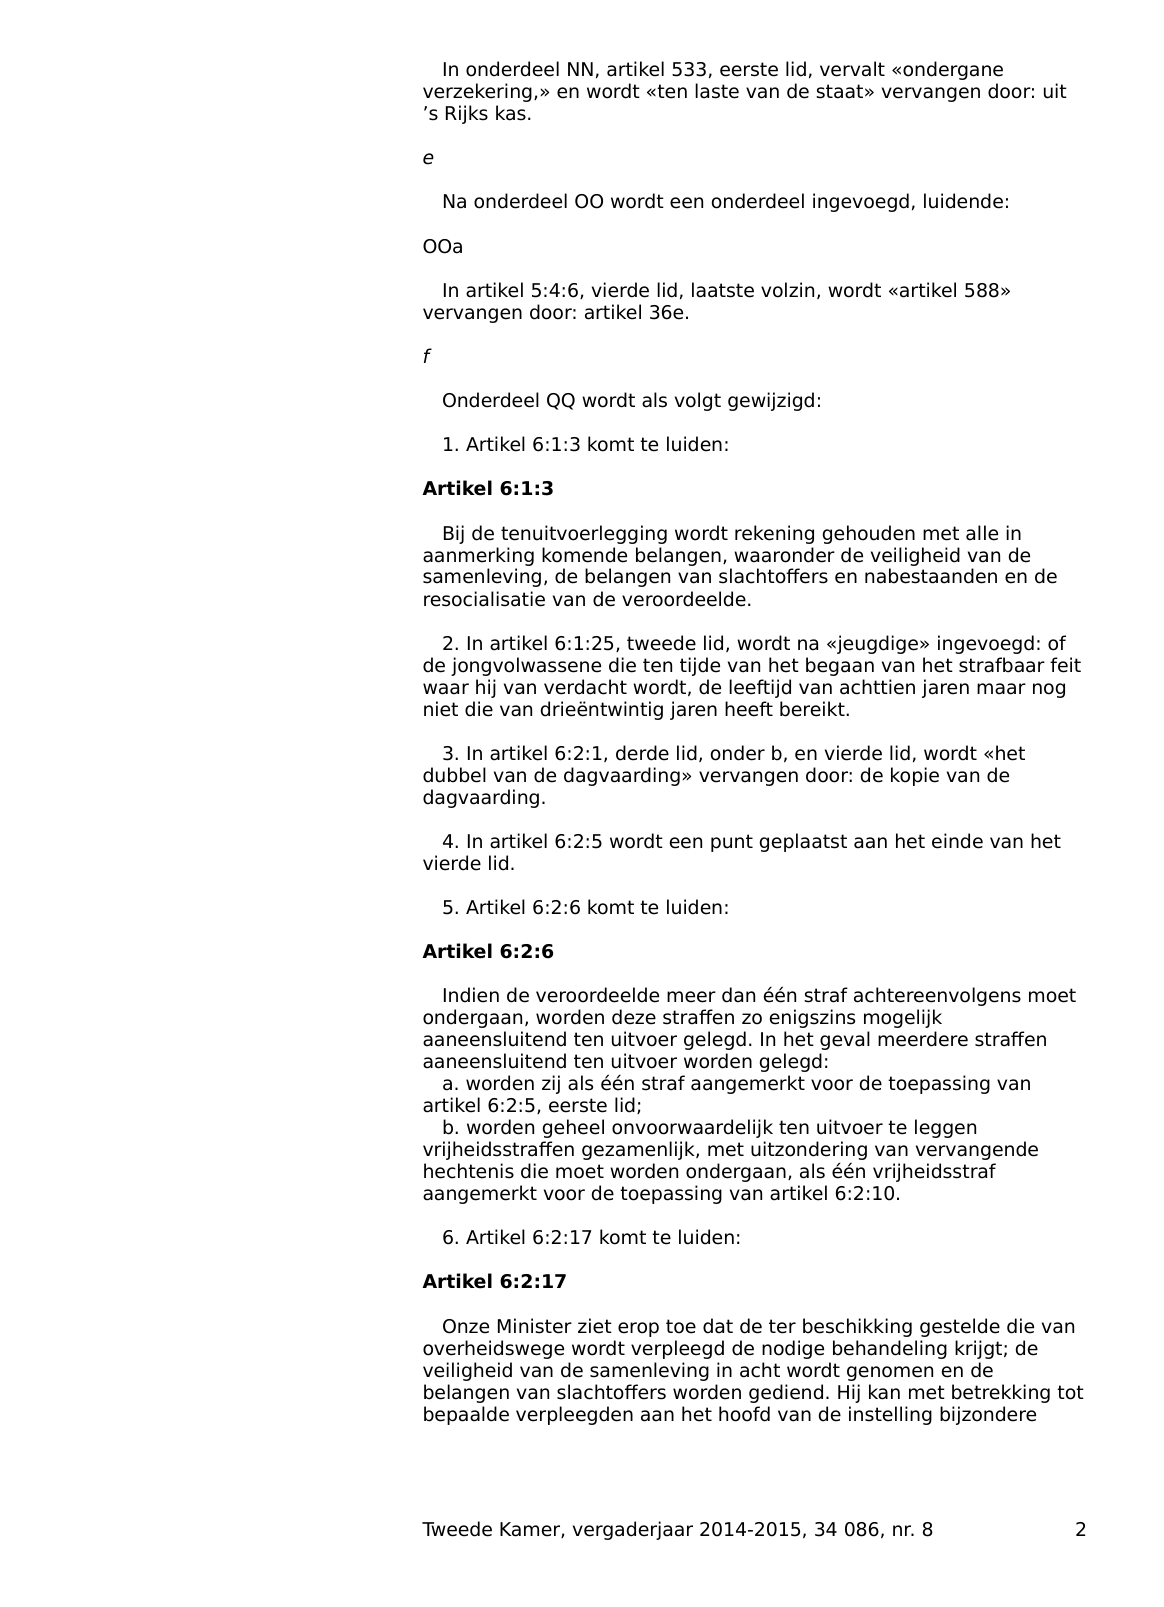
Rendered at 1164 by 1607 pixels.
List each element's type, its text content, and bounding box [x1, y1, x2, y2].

text Bij de tenuitvoerlegging wordt rekening gehouden met alle in aanmerking komende belangen, waaronder de veiligheid van de samenleving, de belangen van slachtoffers en nabestaanden en de resocialisatie van de veroordeelde. [422, 522, 1087, 610]
text b. worden geheel onvoorwaardelijk ten uitvoer te leggen vrijheidsstraffen gezamenlijk, met uitzondering van vervangende hechtenis die moet worden ondergaan, als één vrijheidsstraf aangemerkt voor de toepassing van artikel 6:2:10. [422, 1117, 1087, 1205]
text 6. Artikel 6:2:17 komt te luiden: [422, 1227, 1087, 1249]
subtitle OOa [422, 236, 1087, 257]
subtitle Artikel 6:2:6 [422, 941, 1087, 963]
text In artikel 5:4:6, vierde lid, laatste volzin, wordt «artikel 588» vervangen door: artikel 36e. [422, 280, 1087, 324]
text 5. Artikel 6:2:6 komt te luiden: [422, 897, 1087, 919]
subtitle e [422, 147, 1087, 169]
subtitle f [422, 346, 1087, 368]
text Onze Minister ziet erop toe dat de ter beschikking gestelde die van overheidswege wordt verpleegd de nodige behandeling krijgt; de veiligheid van de samenleving in acht wordt genomen en de belangen van slachtoffers worden gediend. Hij kan met betrekking tot bepaalde verpleegden aan het hoofd van de instelling bijzondere [422, 1316, 1087, 1426]
text 4. In artikel 6:2:5 wordt een punt geplaatst aan het einde van het vierde lid. [422, 831, 1087, 875]
text Na onderdeel OO wordt een onderdeel ingevoegd, luidende: [422, 191, 1087, 213]
text 1. Artikel 6:1:3 komt te luiden: [422, 434, 1087, 456]
subtitle Artikel 6:2:17 [422, 1271, 1087, 1293]
text Onderdeel QQ wordt als volgt gewijzigd: [422, 390, 1087, 412]
text 2. In artikel 6:1:25, tweede lid, wordt na «jeugdige» ingevoegd: of de jongvolwassene die ten tijde van het begaan van het strafbaar feit waar hij van verdacht wordt, de leeftijd van achttien jaren maar nog niet die van drieëntwintig jaren heeft bereikt. [422, 633, 1087, 721]
text Indien de veroordeelde meer dan één straf achtereenvolgens moet ondergaan, worden deze straffen zo enigszins mogelijk aaneensluitend ten uitvoer gelegd. In het geval meerdere straffen aaneensluitend ten uitvoer worden gelegd: [422, 985, 1087, 1073]
subtitle Artikel 6:1:3 [422, 478, 1087, 500]
text 3. In artikel 6:2:1, derde lid, onder b, en vierde lid, wordt «het dubbel van de dagvaarding» vervangen door: de kopie van de dagvaarding. [422, 743, 1087, 809]
text a. worden zij als één straf aangemerkt voor de toepassing van artikel 6:2:5, eerste lid; [422, 1073, 1087, 1117]
text In onderdeel NN, artikel 533, eerste lid, vervalt «ondergane verzekering,» en wordt «ten laste van de staat» vervangen door: uit ’s Rijks kas. [422, 59, 1087, 125]
